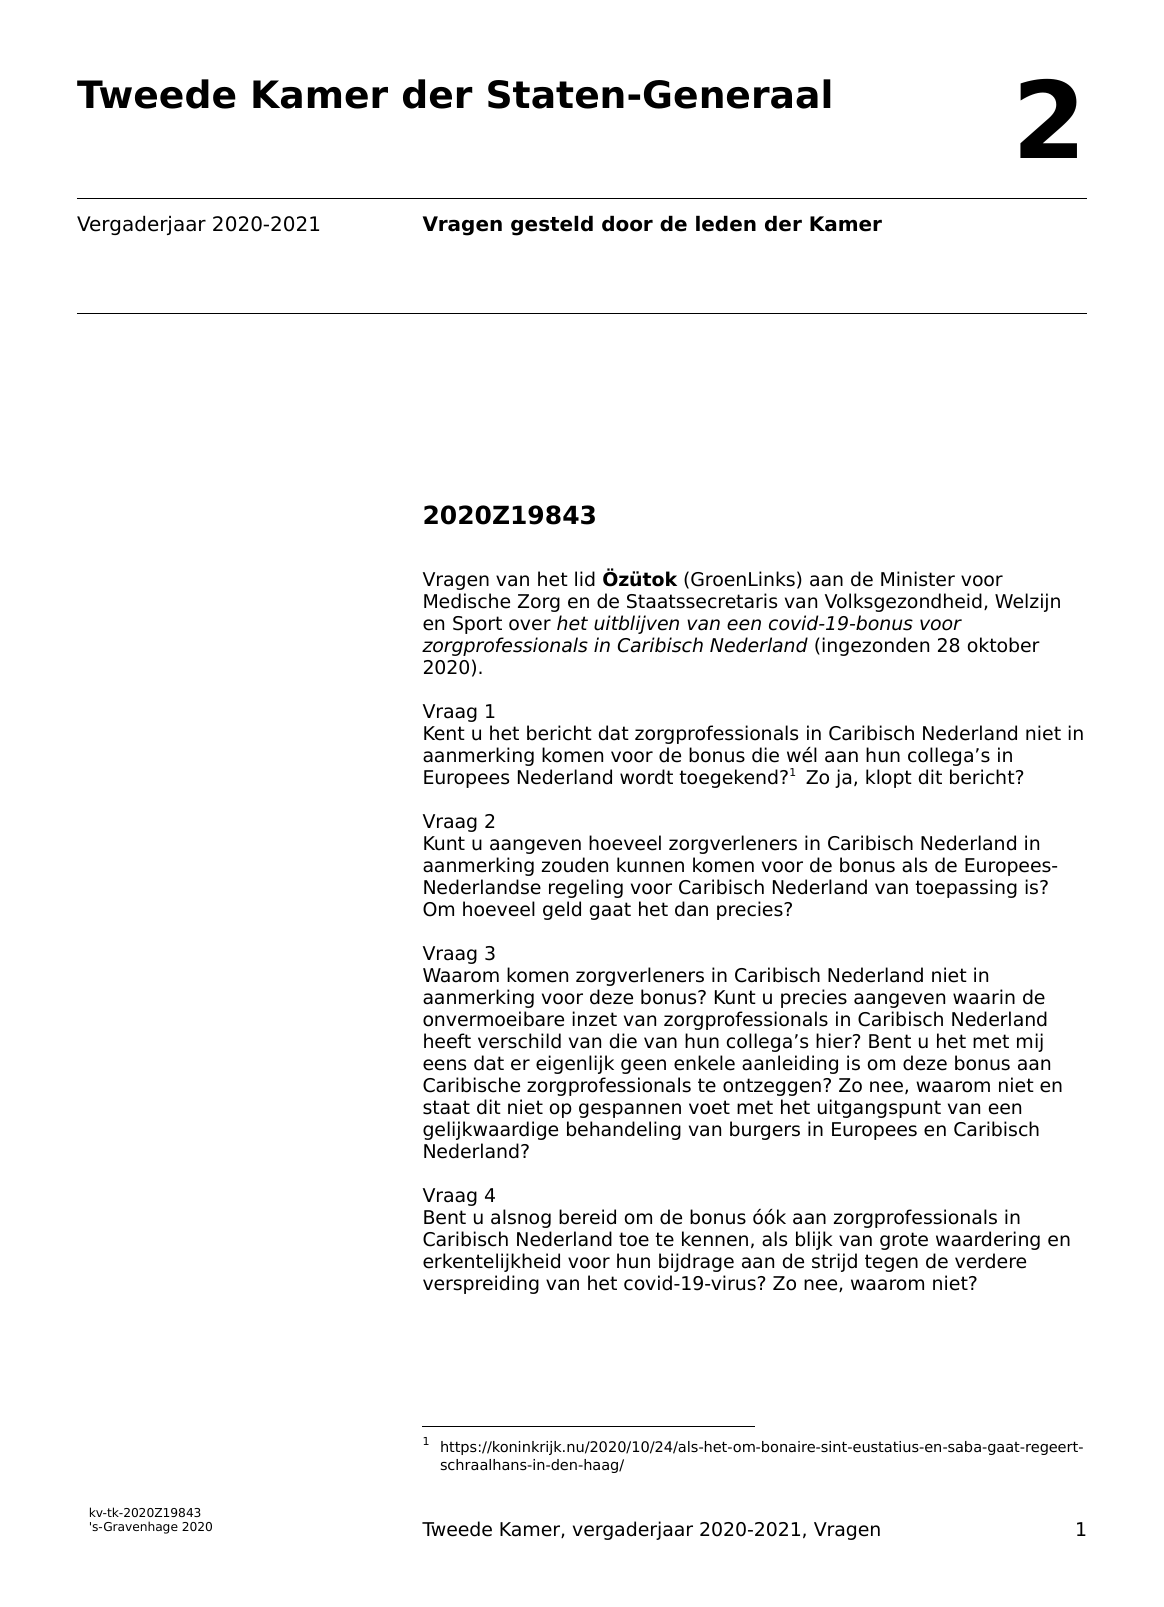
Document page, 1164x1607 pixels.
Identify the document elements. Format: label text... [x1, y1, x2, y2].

table_cell Vergaderjaar 2020-2021 [77, 199, 422, 313]
table_cell Vragen gesteld door de leden der Kamer [422, 199, 1087, 313]
text Kunt u aangeven hoeveel zorgverleners in Caribisch Nederland in aanmerking zouden kunnen komen voor de bonus als de Europees-Nederlandse regeling voor Caribisch Nederland van toepassing is? Om hoeveel geld gaat het dan precies? [422, 833, 1087, 921]
text Vragen van het lid Özütok (GroenLinks) aan de Minister voor Medische Zorg en de Staatssecretaris van Volksgezondheid, Welzijn en Sport over het uitblijven van een covid-19-bonus voor zorgprofessionals in Caribisch Nederland (ingezonden 28 oktober 2020). [422, 569, 1087, 679]
text Kent u het bericht dat zorgprofessionals in Caribisch Nederland niet in aanmerking komen voor de bonus die wél aan hun collega’s in Europees Nederland wordt toegekend? Zo ja, klopt dit bericht? [422, 723, 1087, 789]
text Vraag 4 [422, 1185, 1087, 1207]
text Waarom komen zorgverleners in Caribisch Nederland niet in aanmerking voor deze bonus? Kunt u precies aangeven waarin de onvermoeibare inzet van zorgprofessionals in Caribisch Nederland heeft verschild van die van hun collega’s hier? Bent u het met mij eens dat er eigenlijk geen enkele aanleiding is om deze bonus aan Caribische zorgprofessionals te ontzeggen? Zo nee, waarom niet en staat dit niet op gespannen voet met het uitgangspunt van een gelijkwaardige behandeling van burgers in Europees en Caribisch Nederland? [422, 965, 1087, 1163]
table_header Tweede Kamer der Staten-Generaal [77, 59, 886, 198]
text https://koninkrijk.nu/2020/10/24/als-het-om-bonaire-sint-eustatius-en-saba-gaat-regeert-schraalhans-in-den-haag/ [422, 1435, 1087, 1474]
text Vraag 2 [422, 811, 1087, 833]
text Bent u alsnog bereid om de bonus óók aan zorgprofessionals in Caribisch Nederland toe te kennen, als blijk van grote waardering en erkentelijkheid voor hun bijdrage aan de strijd tegen de verdere verspreiding van het covid-19-virus? Zo nee, waarom niet? [422, 1207, 1087, 1295]
text Vraag 3 [422, 943, 1087, 965]
text 2020Z19843 [422, 501, 1087, 531]
table_header 2 [886, 59, 1087, 198]
text 's-Gravenhage 2020 [88, 1520, 323, 1534]
text kv-tk-2020Z19843 [88, 1506, 323, 1520]
text Vraag 1 [422, 701, 1087, 723]
